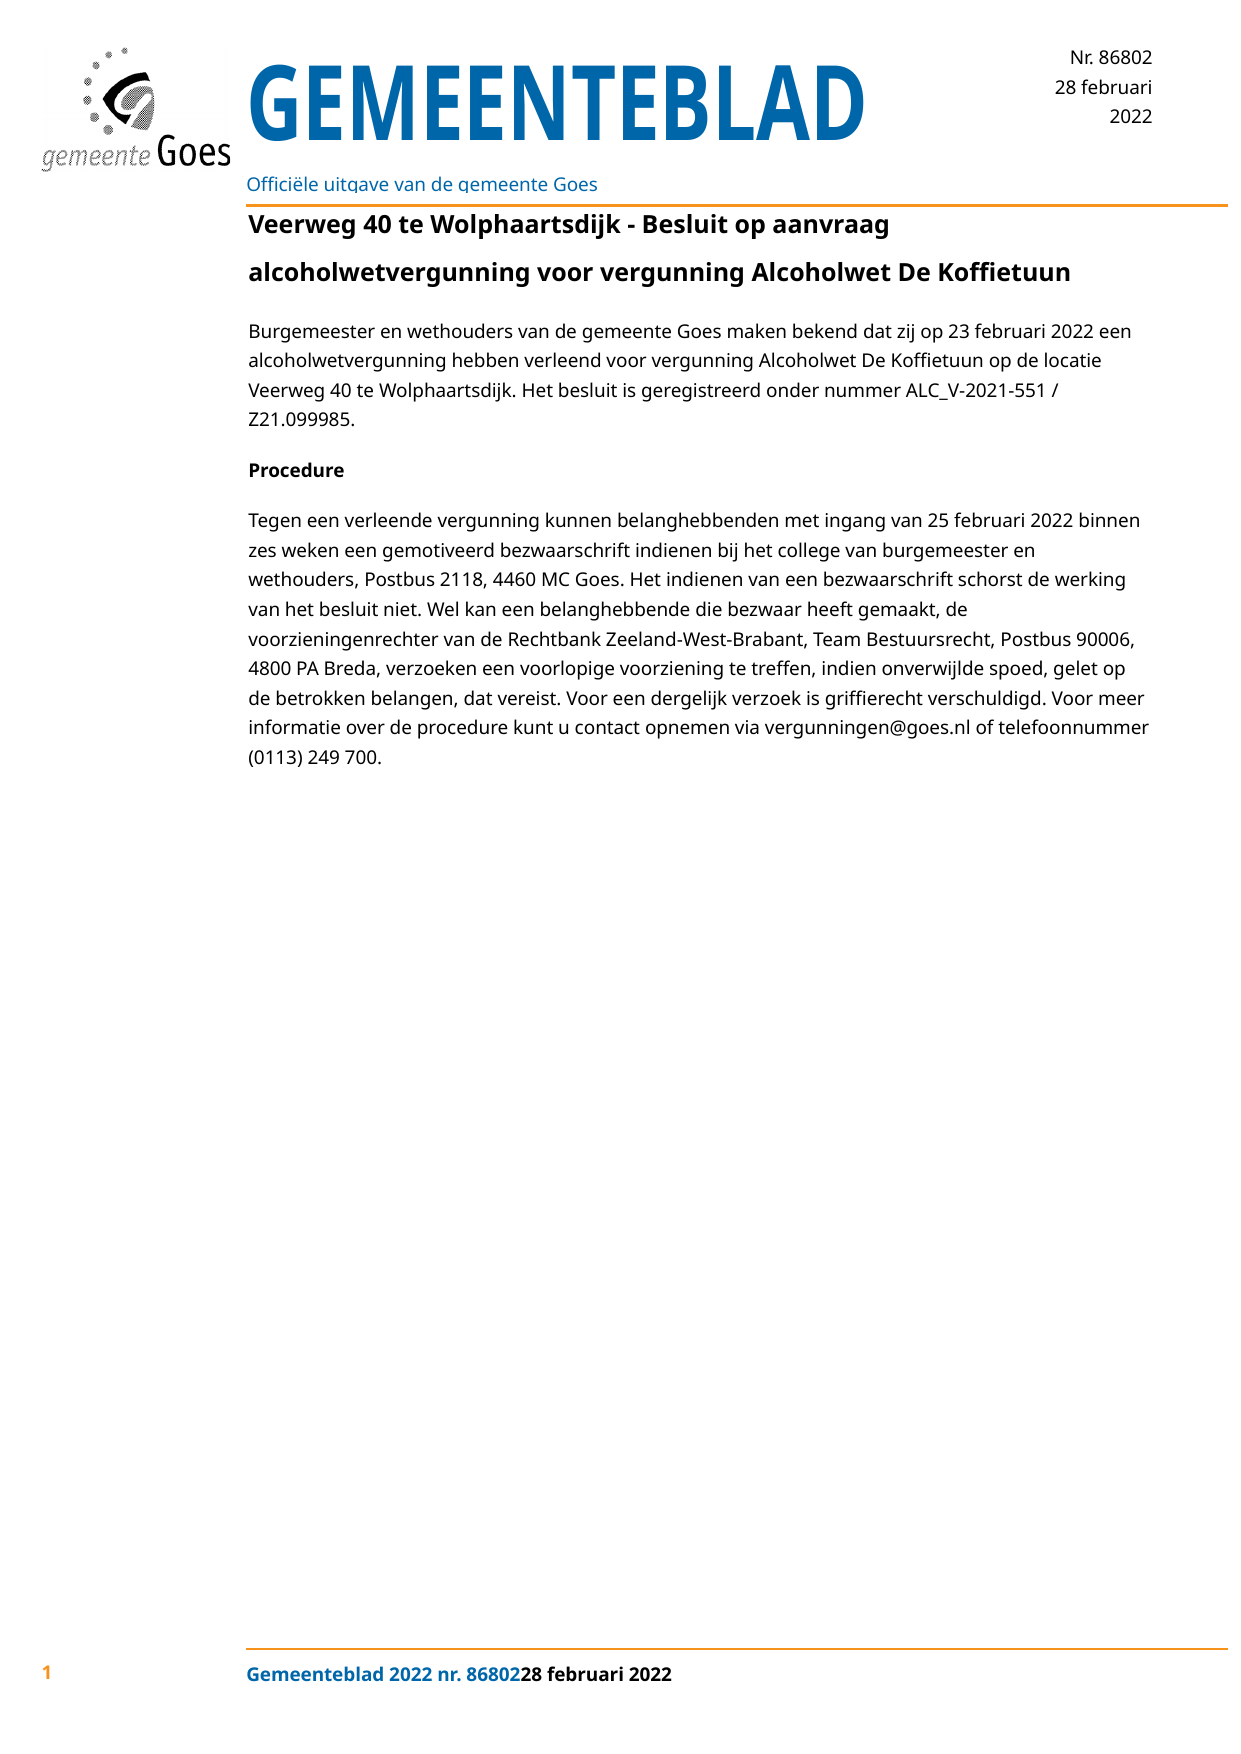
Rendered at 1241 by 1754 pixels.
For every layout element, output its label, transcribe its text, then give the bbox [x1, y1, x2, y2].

text Procedure [248, 457, 1152, 483]
picture [41, 47, 231, 172]
text Veerweg 40 te Wolphaartsdijk - Besluit op aanvraag alcoholwetvergunning voor vergunning Alcoholwet De Koffietuun [248, 207, 1152, 288]
text Burgemeester en wethouders van de gemeente Goes maken bekend dat zij op 23 februari 2022 een alcoholwetvergunning hebben verleend voor vergunning Alcoholwet De Koffietuun op de locatie Veerweg 40 te Wolphaartsdijk. Het besluit is geregistreerd onder nummer ALC_V-2021-551 / Z21.099985. [248, 318, 1152, 432]
text Tegen een verleende vergunning kunnen belanghebbenden met ingang van 25 februari 2022 binnen zes weken een gemotiveerd bezwaarschrift indienen bij het college van burgemeester en wethouders, Postbus 2118, 4460 MC Goes. Het indienen van een bezwaarschrift schorst de werking van het besluit niet. Wel kan een belanghebbende die bezwaar heeft gemaakt, de voorzieningenrechter van de Rechtbank Zeeland-West-Brabant, Team Bestuursrecht, Postbus 90006, 4800 PA Breda, verzoeken een voorlopige voorziening te treffen, indien onverwijlde spoed, gelet op de betrokken belangen, dat vereist. Voor een dergelijk verzoek is griffierecht verschuldigd. Voor meer informatie over de procedure kunt u contact opnemen via vergunningen@goes.nl of telefoonnummer (0113) 249 700. [248, 507, 1152, 770]
